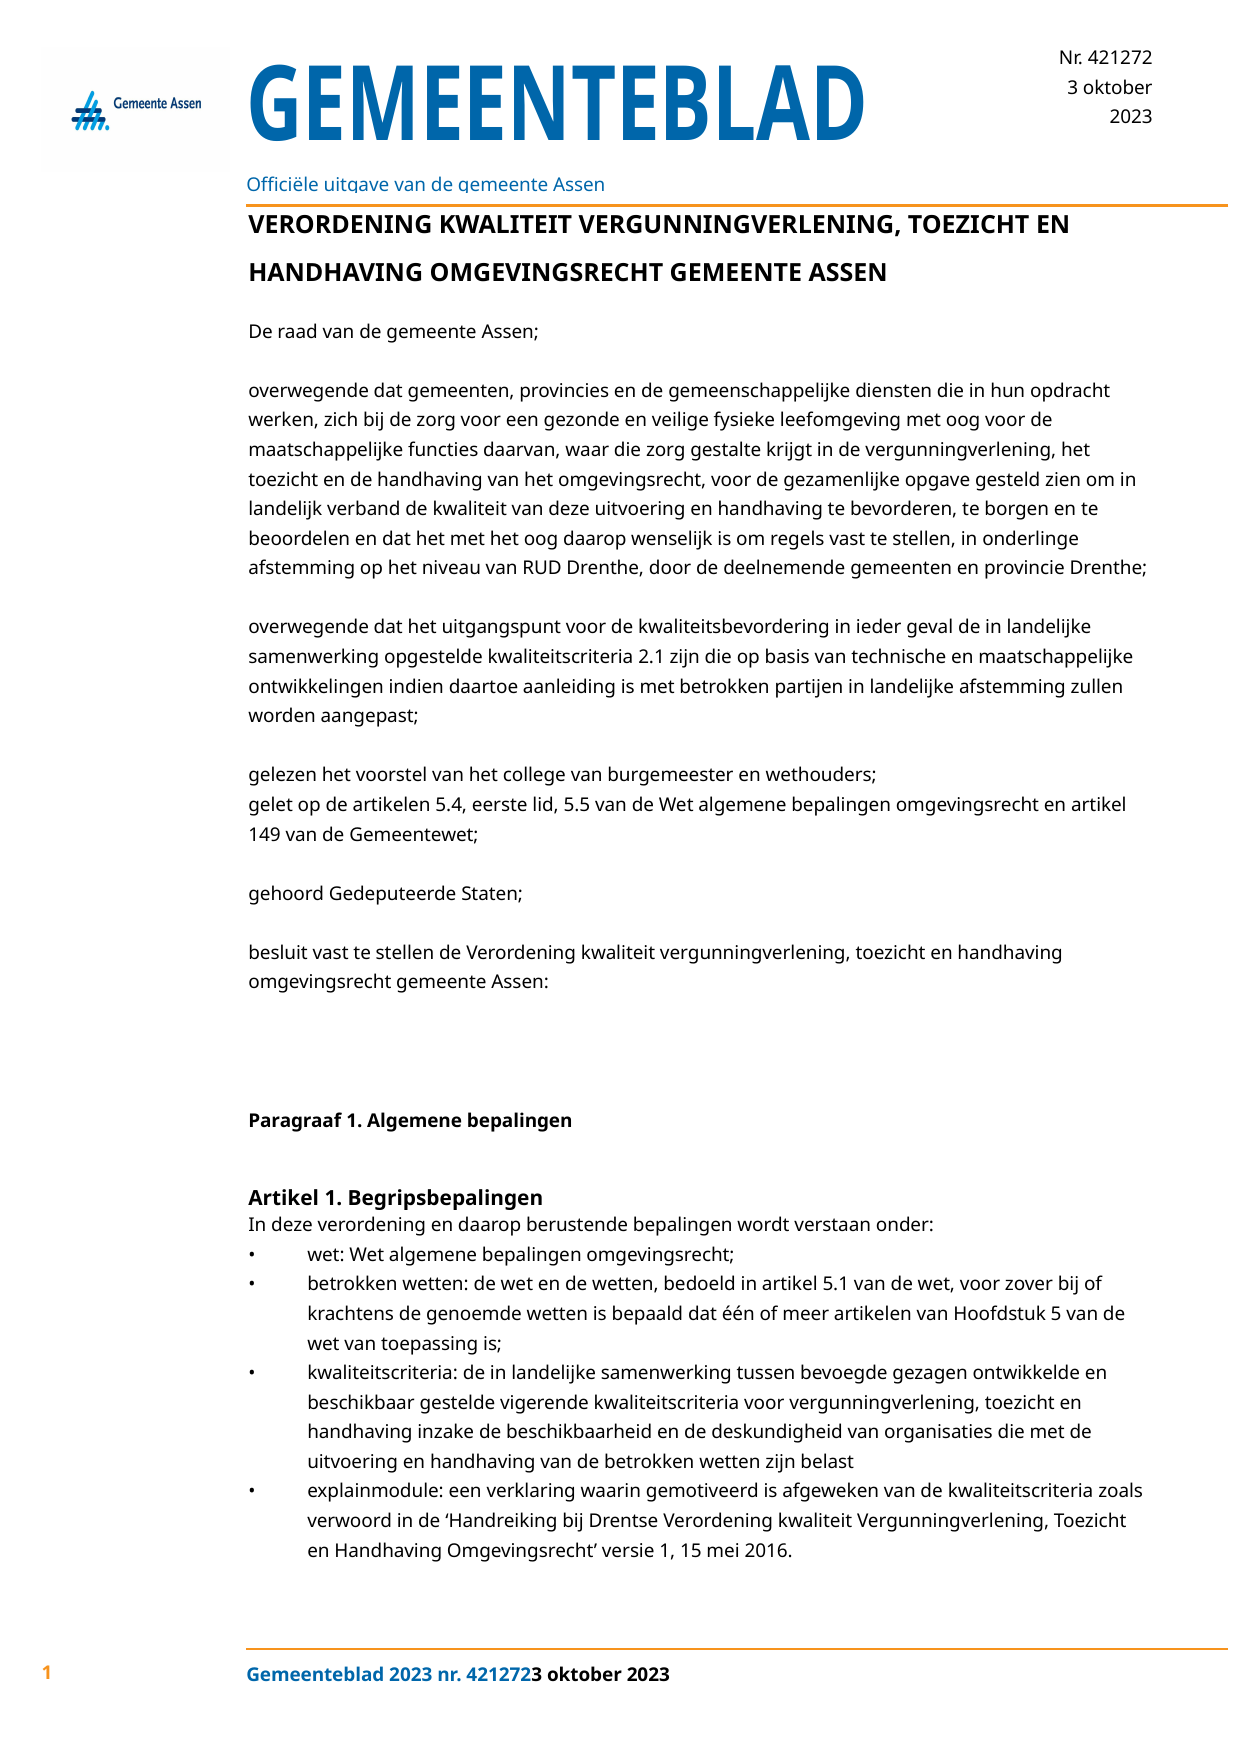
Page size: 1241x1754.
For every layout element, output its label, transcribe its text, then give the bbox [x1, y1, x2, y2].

text Artikel 1. Begripsbepalingen [248, 1183, 1152, 1211]
list wet: Wet algemene bepalingen omgevingsrecht; [248, 1241, 1152, 1267]
text overwegende dat gemeenten, provincies en de gemeenschappelijke diensten die in hun opdracht werken, zich bij de zorg voor een gezonde en veilige fysieke leefomgeving met oog voor de maatschappelijke functies daarvan, waar die zorg gestalte krijgt in de vergunningverlening, het toezicht en de handhaving van het omgevingsrecht, voor de gezamenlijke opgave gesteld zien om in landelijk verband de kwaliteit van deze uitvoering en handhaving te bevorderen, te borgen en te beoordelen en dat het met het oog daarop wenselijk is om regels vast te stellen, in onderlinge afstemming op het niveau van RUD Drenthe, door de deelnemende gemeenten en provincie Drenthe; [248, 377, 1152, 580]
text overwegende dat het uitgangspunt voor de kwaliteitsbevordering in ieder geval de in landelijke samenwerking opgestelde kwaliteitscriteria 2.1 zijn die op basis van technische en maatschappelijke ontwikkelingen indien daartoe aanleiding is met betrokken partijen in landelijke afstemming zullen worden aangepast; [248, 614, 1152, 728]
text gelezen het voorstel van het college van burgemeester en wethouders; [248, 762, 1152, 787]
picture [41, 47, 231, 172]
text Paragraaf 1. Algemene bepalingen [248, 1107, 1152, 1132]
list betrokken wetten: de wet en de wetten, bedoeld in artikel 5.1 van de wet, voor zover bij of krachtens de genoemde wetten is bepaald dat één of meer artikelen van Hoofdstuk 5 van de wet van toepassing is; [248, 1271, 1152, 1355]
list explainmodule: een verklaring waarin gemotiveerd is afgeweken van de kwaliteitscriteria zoals verwoord in de ‘Handreiking bij Drentse Verordening kwaliteit Vergunningverlening, Toezicht en Handhaving Omgevingsrecht’ versie 1, 15 mei 2016. [248, 1478, 1152, 1562]
text gelet op de artikelen 5.4, eerste lid, 5.5 van de Wet algemene bepalingen omgevingsrecht en artikel 149 van de Gemeentewet; [248, 791, 1152, 847]
text De raad van de gemeente Assen; [248, 318, 1152, 344]
text VERORDENING KWALITEIT VERGUNNINGVERLENING, TOEZICHT EN HANDHAVING OMGEVINGSRECHT GEMEENTE ASSEN [248, 207, 1152, 288]
text In deze verordening en daarop berustende bepalingen wordt verstaan onder: [248, 1211, 1152, 1237]
text besluit vast te stellen de Verordening kwaliteit vergunningverlening, toezicht en handhaving omgevingsrecht gemeente Assen: [248, 939, 1152, 994]
list kwaliteitscriteria: de in landelijke samenwerking tussen bevoegde gezagen ontwikkelde en beschikbaar gestelde vigerende kwaliteitscriteria voor vergunningverlening, toezicht en handhaving inzake de beschikbaarheid en de deskundigheid van organisaties die met de uitvoering en handhaving van de betrokken wetten zijn belast [248, 1359, 1152, 1474]
text gehoord Gedeputeerde Staten; [248, 880, 1152, 906]
